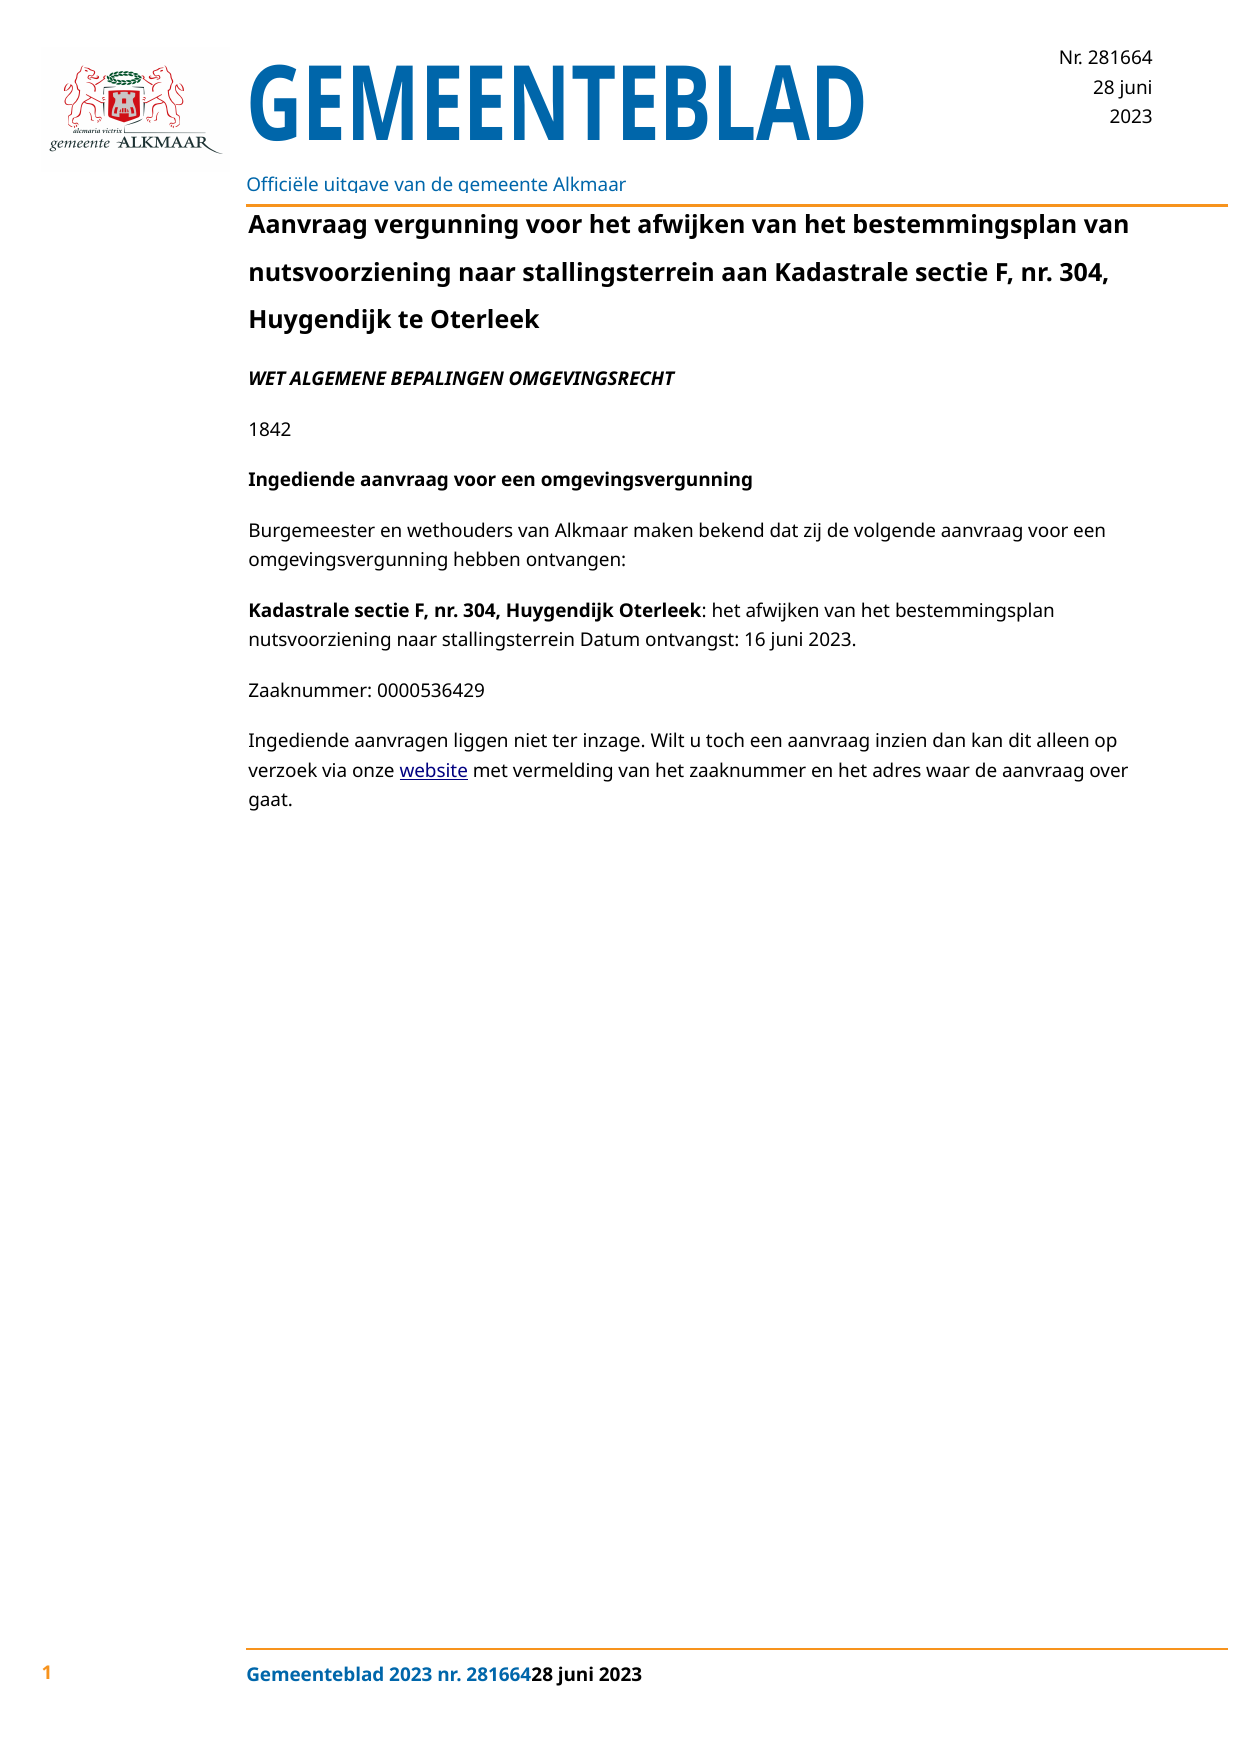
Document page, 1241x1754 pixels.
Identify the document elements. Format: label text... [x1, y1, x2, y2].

text Ingediende aanvraag voor een omgevingsvergunning [248, 466, 1152, 492]
text 1842 [248, 416, 1152, 442]
text WET ALGEMENE BEPALINGEN OMGEVINGSRECHT [248, 366, 1152, 391]
text Burgemeester en wethouders van Alkmaar maken bekend dat zij de volgende aanvraag voor een omgevingsvergunning hebben ontvangen: [248, 517, 1152, 572]
text Aanvraag vergunning voor het afwijken van het bestemmingsplan van nutsvoorziening naar stallingsterrein aan Kadastrale sectie F, nr. 304, Huygendijk te Oterleek [248, 207, 1152, 336]
text Zaaknummer: 0000536429 [248, 677, 1152, 702]
text Kadastrale sectie F, nr. 304, Huygendijk Oterleek: het afwijken van het bestemmingsplan nutsvoorziening naar stallingsterrein Datum ontvangst: 16 juni 2023. [248, 597, 1152, 652]
text Ingediende aanvragen liggen niet ter inzage. Wilt u toch een aanvraag inzien dan kan dit alleen op verzoek via onze website met vermelding van het zaaknummer en het adres waar de aanvraag over gaat. [248, 727, 1152, 812]
picture [41, 47, 231, 172]
